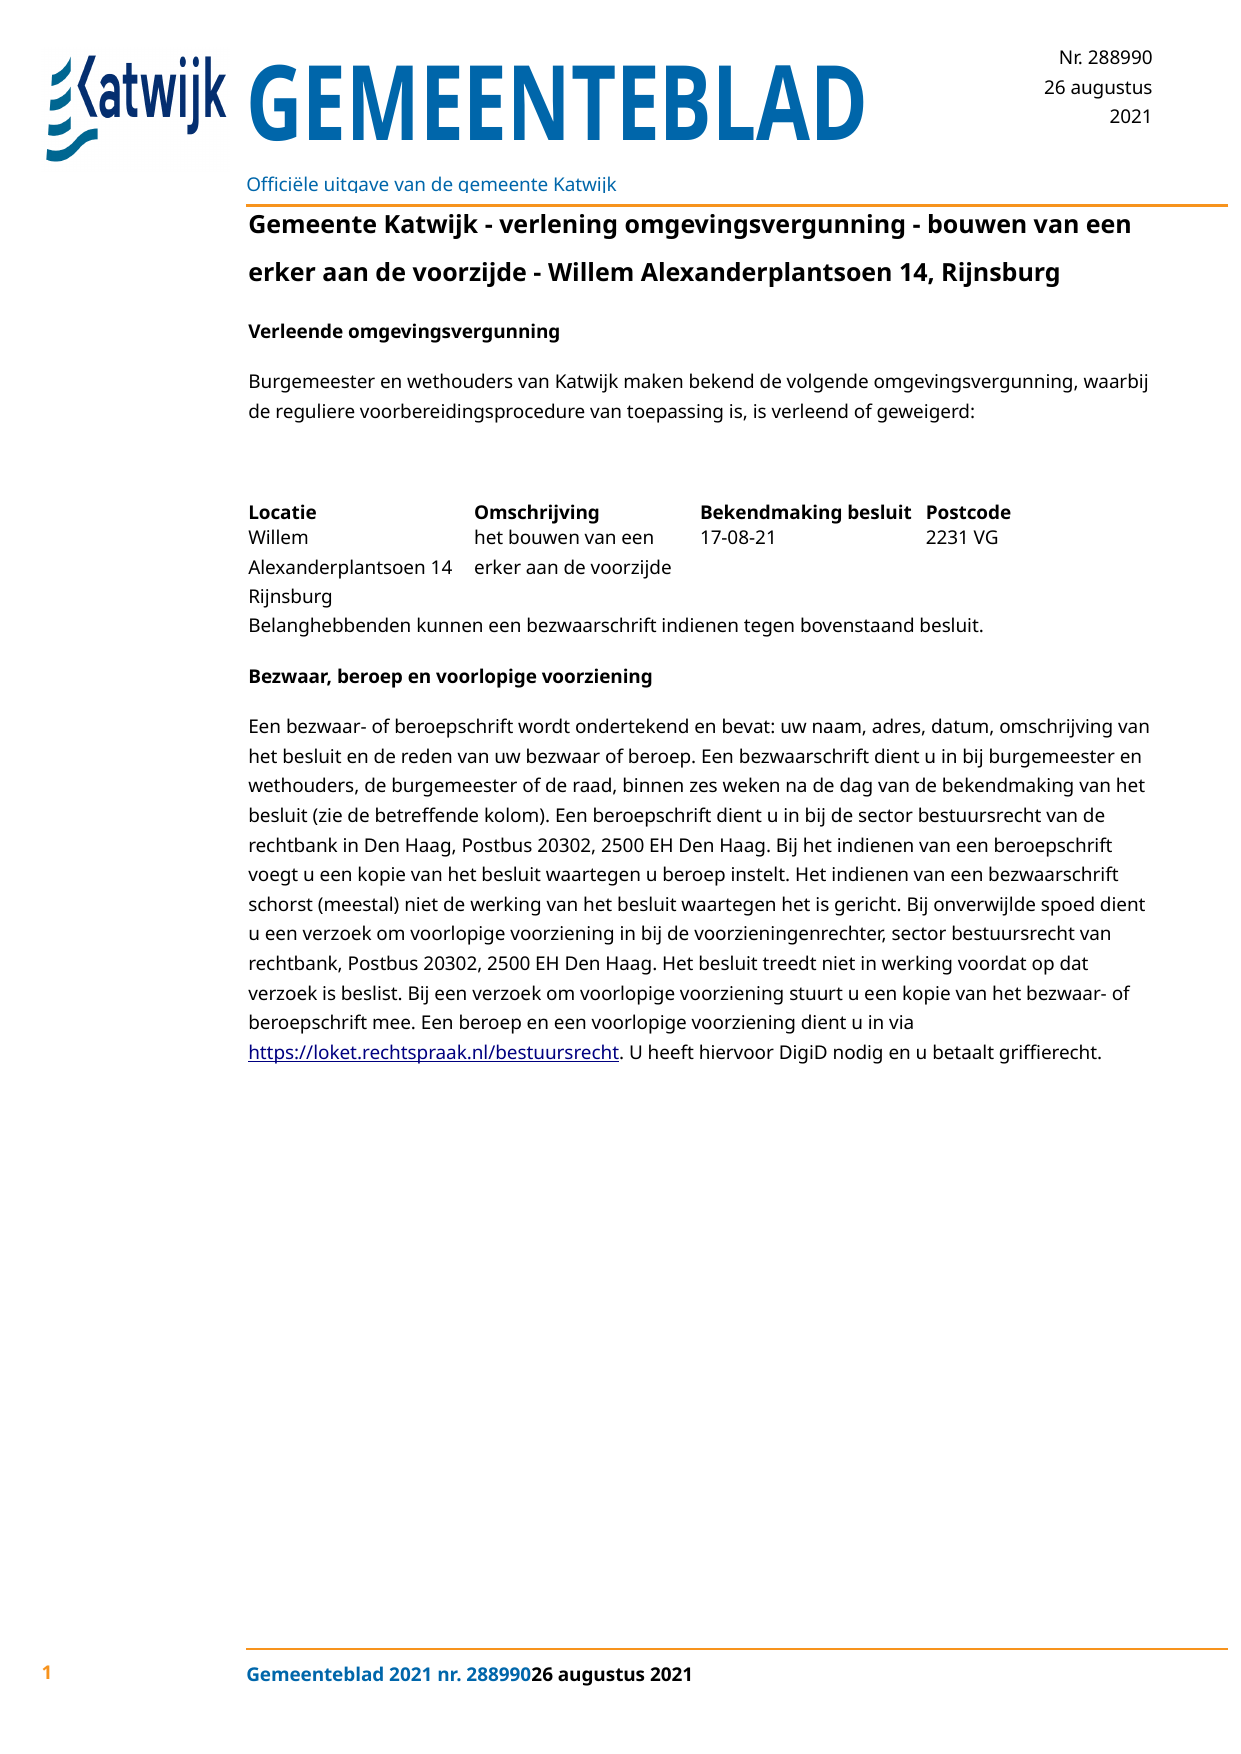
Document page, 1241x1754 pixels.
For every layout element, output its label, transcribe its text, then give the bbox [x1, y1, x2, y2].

table_header Omschrijving [474, 499, 700, 524]
picture [41, 47, 231, 172]
text Gemeente Katwijk - verlening omgevingsvergunning - bouwen van een erker aan de voorzijde - Willem Alexanderplantsoen 14, Rijnsburg [248, 207, 1152, 288]
text Burgemeester en wethouders van Katwijk maken bekend de volgende omgevingsvergunning, waarbij de reguliere voorbereidingsprocedure van toepassing is, is verleend of geweigerd: [248, 368, 1152, 424]
table_cell 2231 VG [926, 525, 1152, 609]
text Een bezwaar- of beroepschrift wordt ondertekend en bevat: uw naam, adres, datum, omschrijving van het besluit en de reden van uw bezwaar of beroep. Een bezwaarschrift dient u in bij burgemeester en wethouders, de burgemeester of de raad, binnen zes weken na de dag van de bekendmaking van het besluit (zie de betreffende kolom). Een beroepschrift dient u in bij de sector bestuursrecht van de rechtbank in Den Haag, Postbus 20302, 2500 EH Den Haag. Bij het indienen van een beroepschrift voegt u een kopie van het besluit waartegen u beroep instelt. Het indienen van een bezwaarschrift schorst (meestal) niet de werking van het besluit waartegen het is gericht. Bij onverwijlde spoed dient u een verzoek om voorlopige voorziening in bij de voorzieningenrechter, sector bestuursrecht van rechtbank, Postbus 20302, 2500 EH Den Haag. Het besluit treedt niet in werking voordat op dat verzoek is beslist. Bij een verzoek om voorlopige voorziening stuurt u een kopie van het bezwaar- of beroepschrift mee. Een beroep en een voorlopige voorziening dient u in via https://loket.rechtspraak.nl/bestuursrecht. U heeft hiervoor DigiD nodig en u betaalt griffierecht. [248, 713, 1152, 1065]
table_header Postcode [926, 499, 1152, 524]
text Bezwaar, beroep en voorlopige voorziening [248, 663, 1152, 689]
table_cell 17-08-21 [700, 525, 926, 609]
table_header Locatie [248, 499, 474, 524]
table_cell Willem Alexanderplantsoen 14 Rijnsburg [248, 525, 474, 609]
table_cell het bouwen van een erker aan de voorzijde [474, 525, 700, 609]
table_header Bekendmaking besluit [700, 499, 926, 524]
text Belanghebbenden kunnen een bezwaarschrift indienen tegen bovenstaand besluit. [248, 613, 1152, 638]
text Verleende omgevingsvergunning [248, 318, 1152, 344]
